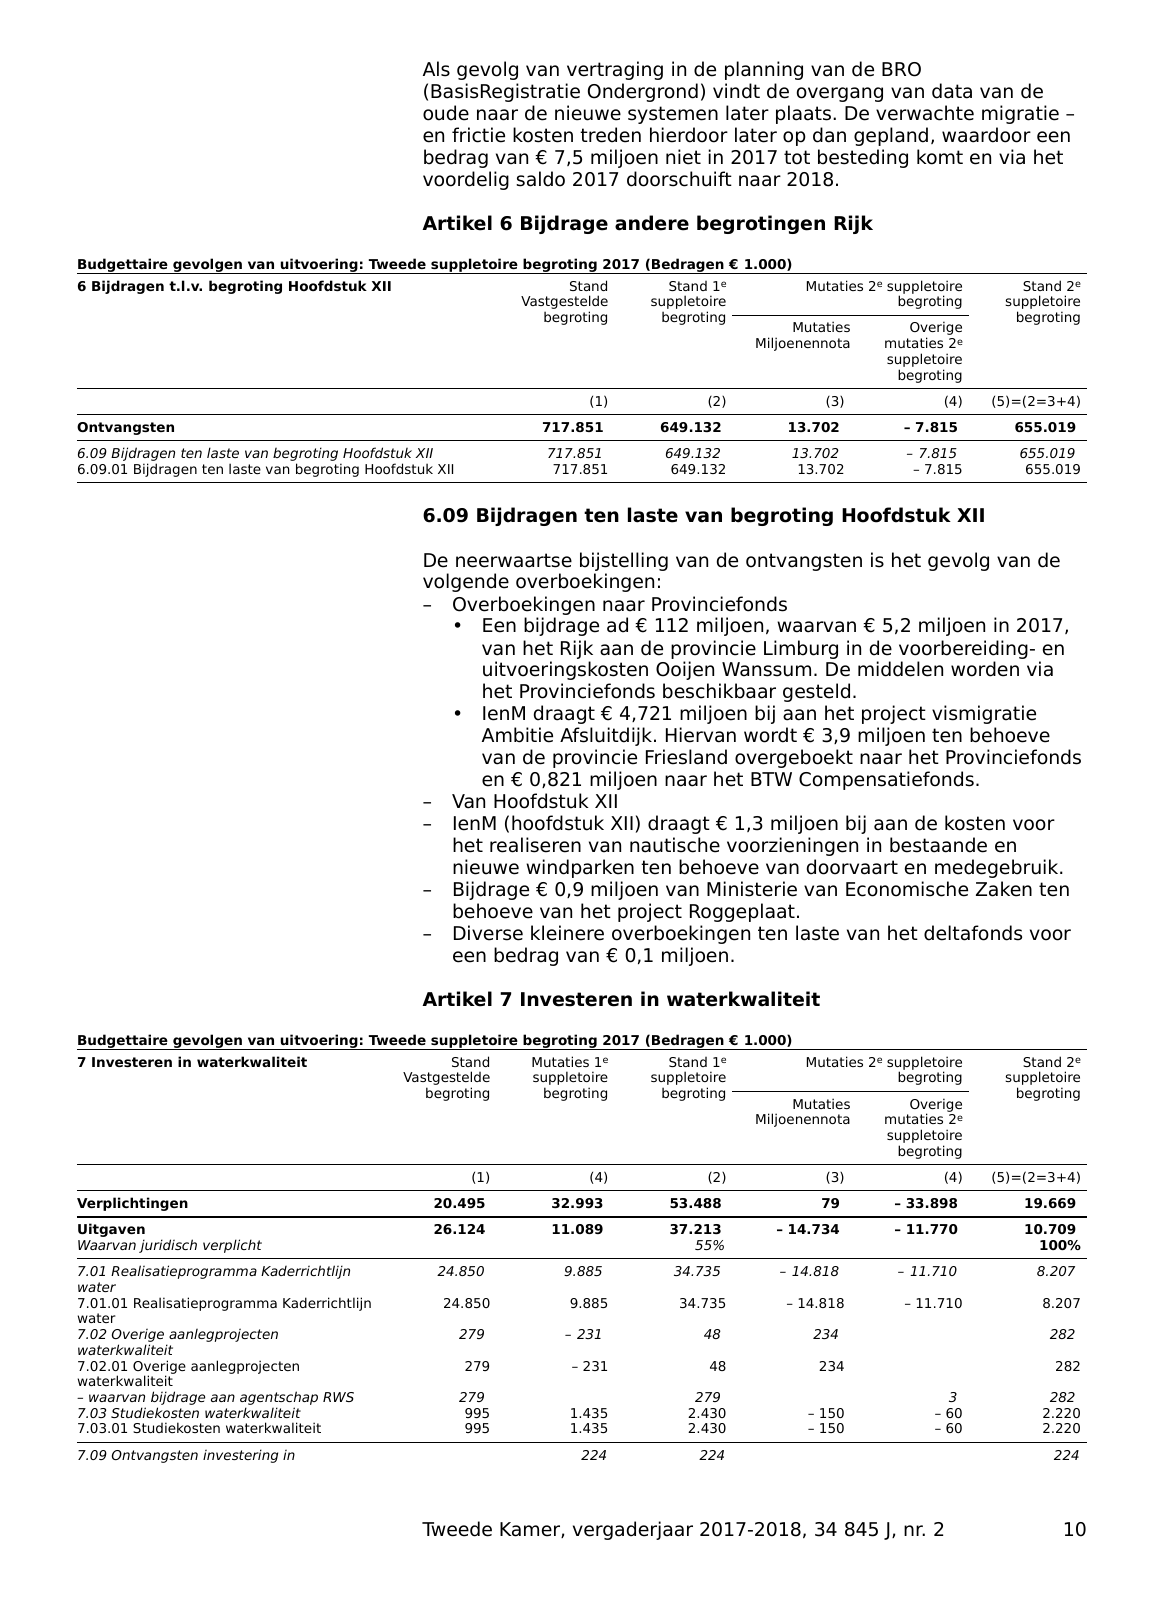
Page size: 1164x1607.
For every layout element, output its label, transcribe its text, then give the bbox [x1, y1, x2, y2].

table_cell 279 [378, 1358, 496, 1390]
table_cell Ontvangsten [77, 415, 496, 440]
table_cell Waarvan juridisch verplicht [77, 1238, 378, 1258]
table_cell Stand 2e suppletoire begroting [969, 1050, 1087, 1164]
table_cell – 11.770 [850, 1218, 968, 1238]
table_cell [850, 1358, 968, 1390]
table_cell – 14.734 [732, 1218, 850, 1238]
table_cell – 231 [496, 1358, 614, 1390]
table_cell 234 [732, 1358, 850, 1390]
text – Bijdrage € 0,9 miljoen van Ministerie van Economische Zaken ten behoeve van het project Roggeplaat. [422, 879, 1087, 923]
table_cell 717.851 [496, 441, 614, 462]
table_cell [496, 1390, 614, 1406]
table_cell 234 [732, 1327, 850, 1358]
table_cell – waarvan bijdrage aan agentschap RWS [77, 1390, 378, 1406]
table_cell 7.09 Ontvangsten investering in [77, 1443, 378, 1463]
table_cell [77, 1165, 378, 1190]
table_cell 55% [614, 1238, 732, 1258]
table_cell 995 [378, 1406, 496, 1421]
table_cell Mutaties Miljoenennota [732, 1092, 850, 1164]
table_cell – 60 [850, 1406, 968, 1421]
table_cell (5)=(2=3+4) [969, 389, 1087, 414]
table_cell [378, 1238, 496, 1258]
subtitle Artikel 7 Investeren in waterkwaliteit [422, 989, 1087, 1011]
table_cell [732, 1390, 850, 1406]
table_cell 224 [614, 1443, 732, 1463]
table_cell 7.01 Realisatieprogramma Kaderrichtlijn water [77, 1259, 378, 1295]
table_cell Mutaties 1e suppletoire begroting [496, 1050, 614, 1164]
table_cell 224 [969, 1443, 1087, 1463]
table_cell 649.132 [614, 462, 732, 482]
table_cell 655.019 [969, 462, 1087, 482]
table_cell 20.495 [378, 1191, 496, 1216]
text Als gevolg van vertraging in de planning van de BRO (BasisRegistratie Ondergrond) vindt de overgang van data van de oude naar de nieuwe systemen later plaats. De verwachte migratie – en frictie kosten treden hierdoor later op dan gepland, waardoor een bedrag van € 7,5 miljoen niet in 2017 tot besteding komt en via het voordelig saldo 2017 doorschuift naar 2018. [422, 59, 1087, 191]
table_cell 995 [378, 1421, 496, 1442]
table_cell 655.019 [969, 441, 1087, 462]
table_header Budgettaire gevolgen van uitvoering: Tweede suppletoire begroting 2017 (Bedragen € 1.000) [77, 257, 1087, 273]
table_cell [850, 1238, 968, 1258]
table_cell 24.850 [378, 1295, 496, 1327]
table_cell 34.735 [614, 1259, 732, 1295]
table_cell 13.702 [732, 415, 850, 440]
table_cell 2.430 [614, 1406, 732, 1421]
table_cell Mutaties 2e suppletoire begroting [732, 1050, 968, 1091]
table_cell Mutaties 2e suppletoire begroting [732, 274, 968, 314]
table_cell (3) [732, 1165, 850, 1190]
table_cell 26.124 [378, 1218, 496, 1238]
table_cell 7.02 Overige aanlegprojecten waterkwaliteit [77, 1327, 378, 1358]
table_cell 7.03 Studiekosten waterkwaliteit [77, 1406, 378, 1421]
table_cell 6 Bijdragen t.l.v. begroting Hoofdstuk XII [77, 274, 496, 388]
table_cell – 14.818 [732, 1259, 850, 1295]
table_cell 282 [969, 1327, 1087, 1358]
table_cell 224 [496, 1443, 614, 1463]
table_cell 10.709 [969, 1218, 1087, 1238]
table_cell 13.702 [732, 462, 850, 482]
table_cell 13.702 [732, 441, 850, 462]
table_cell 100% [969, 1238, 1087, 1258]
table_cell 32.993 [496, 1191, 614, 1216]
table_cell 7.02.01 Overige aanlegprojecten waterkwaliteit [77, 1358, 378, 1390]
table_cell 9.885 [496, 1295, 614, 1327]
table_cell [77, 389, 496, 414]
table_cell 34.735 [614, 1295, 732, 1327]
table_cell 717.851 [496, 415, 614, 440]
table_cell [496, 1238, 614, 1258]
table_cell – 150 [732, 1406, 850, 1421]
table_cell (3) [732, 389, 850, 414]
table_cell [732, 1443, 850, 1463]
table_cell Verplichtingen [77, 1191, 378, 1216]
table_cell 2.430 [614, 1421, 732, 1442]
table_cell [850, 1443, 968, 1463]
table_cell 279 [378, 1390, 496, 1406]
table_cell 282 [969, 1358, 1087, 1390]
table_cell 3 [850, 1390, 968, 1406]
table_cell – 14.818 [732, 1295, 850, 1327]
table_cell (5)=(2=3+4) [969, 1165, 1087, 1190]
table_cell – 7.815 [850, 415, 968, 440]
table_cell 48 [614, 1327, 732, 1358]
table_cell Stand Vastgestelde begroting [496, 274, 614, 388]
text De neerwaartse bijstelling van de ontvangsten is het gevolg van de volgende overboekingen: [422, 549, 1087, 593]
table_cell 7 Investeren in waterkwaliteit [77, 1050, 378, 1164]
table_cell [850, 1327, 968, 1358]
table_cell 48 [614, 1358, 732, 1390]
text – Van Hoofdstuk XII [422, 791, 1087, 813]
table_header Budgettaire gevolgen van uitvoering: Tweede suppletoire begroting 2017 (Bedragen € 1.000) [77, 1033, 1087, 1049]
text – Overboekingen naar Provinciefonds [422, 593, 1087, 615]
table_cell – 11.710 [850, 1295, 968, 1327]
table_cell 37.213 [614, 1218, 732, 1238]
table_cell Stand 2e suppletoire begroting [969, 274, 1087, 388]
table_cell Overige mutaties 2e suppletoire begroting [850, 316, 968, 388]
table_cell 282 [969, 1390, 1087, 1406]
table_cell 279 [614, 1390, 732, 1406]
table_cell 8.207 [969, 1295, 1087, 1327]
table_cell 2.220 [969, 1406, 1087, 1421]
table_cell 1.435 [496, 1406, 614, 1421]
table_cell [378, 1443, 496, 1463]
table_cell 2.220 [969, 1421, 1087, 1442]
table_cell 649.132 [614, 415, 732, 440]
text – Diverse kleinere overboekingen ten laste van het deltafonds voor een bedrag van € 0,1 miljoen. [422, 923, 1087, 967]
table_cell (1) [378, 1165, 496, 1190]
table_cell (4) [850, 389, 968, 414]
table_cell 11.089 [496, 1218, 614, 1238]
table_cell – 231 [496, 1327, 614, 1358]
table_cell – 60 [850, 1421, 968, 1442]
table_cell (2) [614, 1165, 732, 1190]
text • IenM draagt € 4,721 miljoen bij aan het project vismigratie Ambitie Afsluitdijk. Hiervan wordt € 3,9 miljoen ten behoeve van de provincie Friesland overgeboekt naar het Provinciefonds en € 0,821 miljoen naar het BTW Compensatiefonds. [452, 703, 1087, 791]
table_cell 655.019 [969, 415, 1087, 440]
table_cell – 150 [732, 1421, 850, 1442]
table_cell – 33.898 [850, 1191, 968, 1216]
table_cell Mutaties Miljoenennota [732, 316, 850, 388]
subtitle Artikel 6 Bijdrage andere begrotingen Rijk [422, 213, 1087, 235]
subtitle 6.09 Bijdragen ten laste van begroting Hoofdstuk XII [422, 505, 1087, 527]
table_cell 649.132 [614, 441, 732, 462]
text – IenM (hoofdstuk XII) draagt € 1,3 miljoen bij aan de kosten voor het realiseren van nautische voorzieningen in bestaande en nieuwe windparken ten behoeve van doorvaart en medegebruik. [422, 813, 1087, 879]
table_cell (4) [850, 1165, 968, 1190]
table_cell 6.09 Bijdragen ten laste van begroting Hoofdstuk XII [77, 441, 496, 462]
table_cell Stand Vastgestelde begroting [378, 1050, 496, 1164]
table_cell (2) [614, 389, 732, 414]
table_cell 7.01.01 Realisatieprogramma Kaderrichtlijn water [77, 1295, 378, 1327]
text • Een bijdrage ad € 112 miljoen, waarvan € 5,2 miljoen in 2017, van het Rijk aan de provincie Limburg in de voorbereiding- en uitvoeringskosten Ooijen Wanssum. De middelen worden via het Provinciefonds beschikbaar gesteld. [452, 615, 1087, 703]
table_cell 9.885 [496, 1259, 614, 1295]
table_cell Uitgaven [77, 1218, 378, 1238]
table_cell – 11.710 [850, 1259, 968, 1295]
table_cell 279 [378, 1327, 496, 1358]
table_cell Stand 1e suppletoire begroting [614, 274, 732, 388]
table_cell [732, 1238, 850, 1258]
table_cell 1.435 [496, 1421, 614, 1442]
table_cell 8.207 [969, 1259, 1087, 1295]
table_cell Overige mutaties 2e suppletoire begroting [850, 1092, 968, 1164]
table_cell – 7.815 [850, 462, 968, 482]
table_cell 717.851 [496, 462, 614, 482]
table_cell (1) [496, 389, 614, 414]
table_cell 24.850 [378, 1259, 496, 1295]
table_cell Stand 1e suppletoire begroting [614, 1050, 732, 1164]
table_cell 19.669 [969, 1191, 1087, 1216]
table_cell (4) [496, 1165, 614, 1190]
table_cell 79 [732, 1191, 850, 1216]
table_cell 7.03.01 Studiekosten waterkwaliteit [77, 1421, 378, 1442]
table_cell – 7.815 [850, 441, 968, 462]
table_cell 6.09.01 Bijdragen ten laste van begroting Hoofdstuk XII [77, 462, 496, 482]
table_cell 53.488 [614, 1191, 732, 1216]
